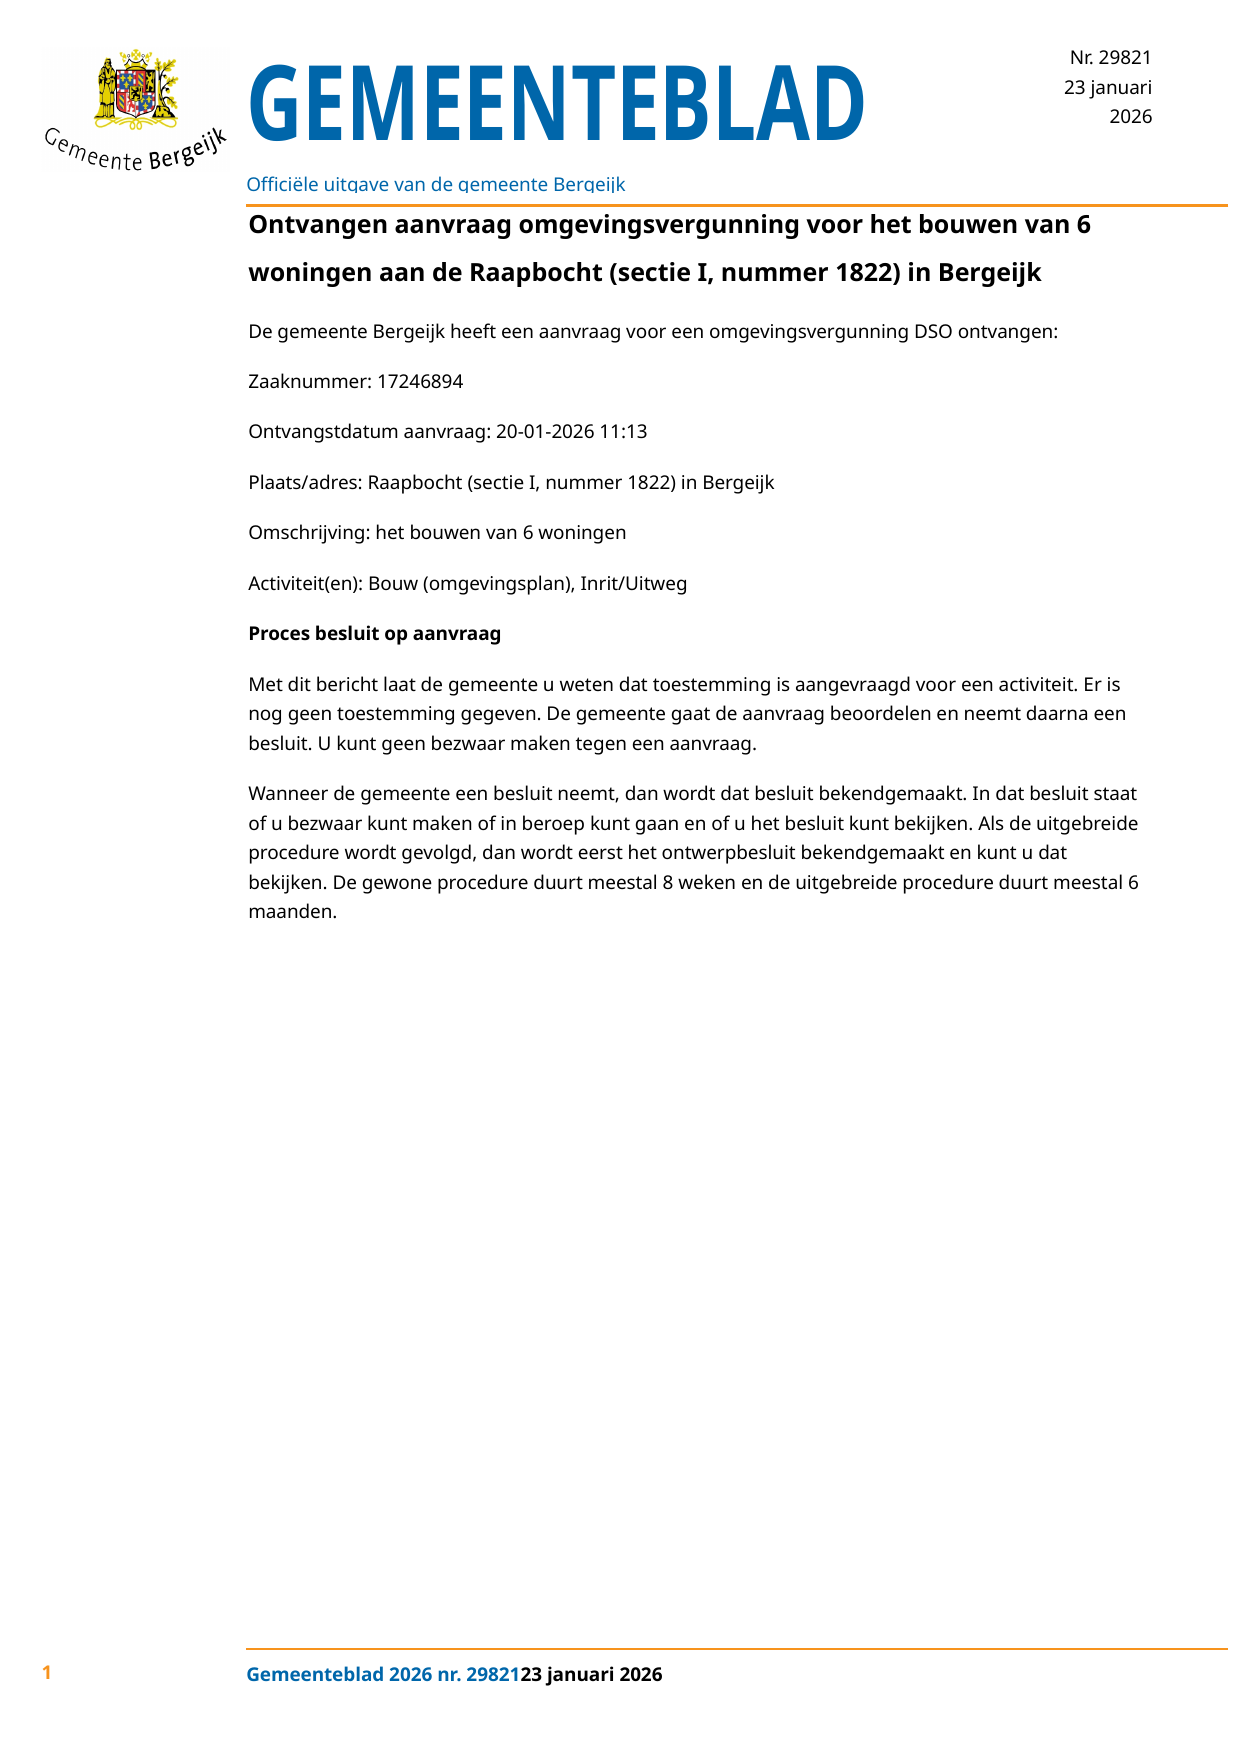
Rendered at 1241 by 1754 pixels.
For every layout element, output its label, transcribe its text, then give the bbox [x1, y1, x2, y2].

text Proces besluit op aanvraag [248, 620, 1152, 646]
text Zaaknummer: 17246894 [248, 368, 1152, 394]
text Omschrijving: het bouwen van 6 woningen [248, 519, 1152, 545]
text Activiteit(en): Bouw (omgevingsplan), Inrit/Uitweg [248, 570, 1152, 596]
text De gemeente Bergeijk heeft een aanvraag voor een omgevingsvergunning DSO ontvangen: [248, 318, 1152, 344]
text Plaats/adres: Raapbocht (sectie I, nummer 1822) in Bergeijk [248, 469, 1152, 495]
text Ontvangen aanvraag omgevingsvergunning voor het bouwen van 6 woningen aan de Raapbocht (sectie I, nummer 1822) in Bergeijk [248, 207, 1152, 288]
text Wanneer de gemeente een besluit neemt, dan wordt dat besluit bekendgemaakt. In dat besluit staat of u bezwaar kunt maken of in beroep kunt gaan en of u het besluit kunt bekijken. Als de uitgebreide procedure wordt gevolgd, dan wordt eerst het ontwerpbesluit bekendgemaakt en kunt u dat bekijken. De gewone procedure duurt meestal 8 weken en de uitgebreide procedure duurt meestal 6 maanden. [248, 780, 1152, 924]
text Ontvangstdatum aanvraag: 20-01-2026 11:13 [248, 419, 1152, 444]
text Met dit bericht laat de gemeente u weten dat toestemming is aangevraagd voor een activiteit. Er is nog geen toestemming gegeven. De gemeente gaat de aanvraag beoordelen en neemt daarna een besluit. U kunt geen bezwaar maken tegen een aanvraag. [248, 671, 1152, 756]
picture [41, 47, 231, 172]
